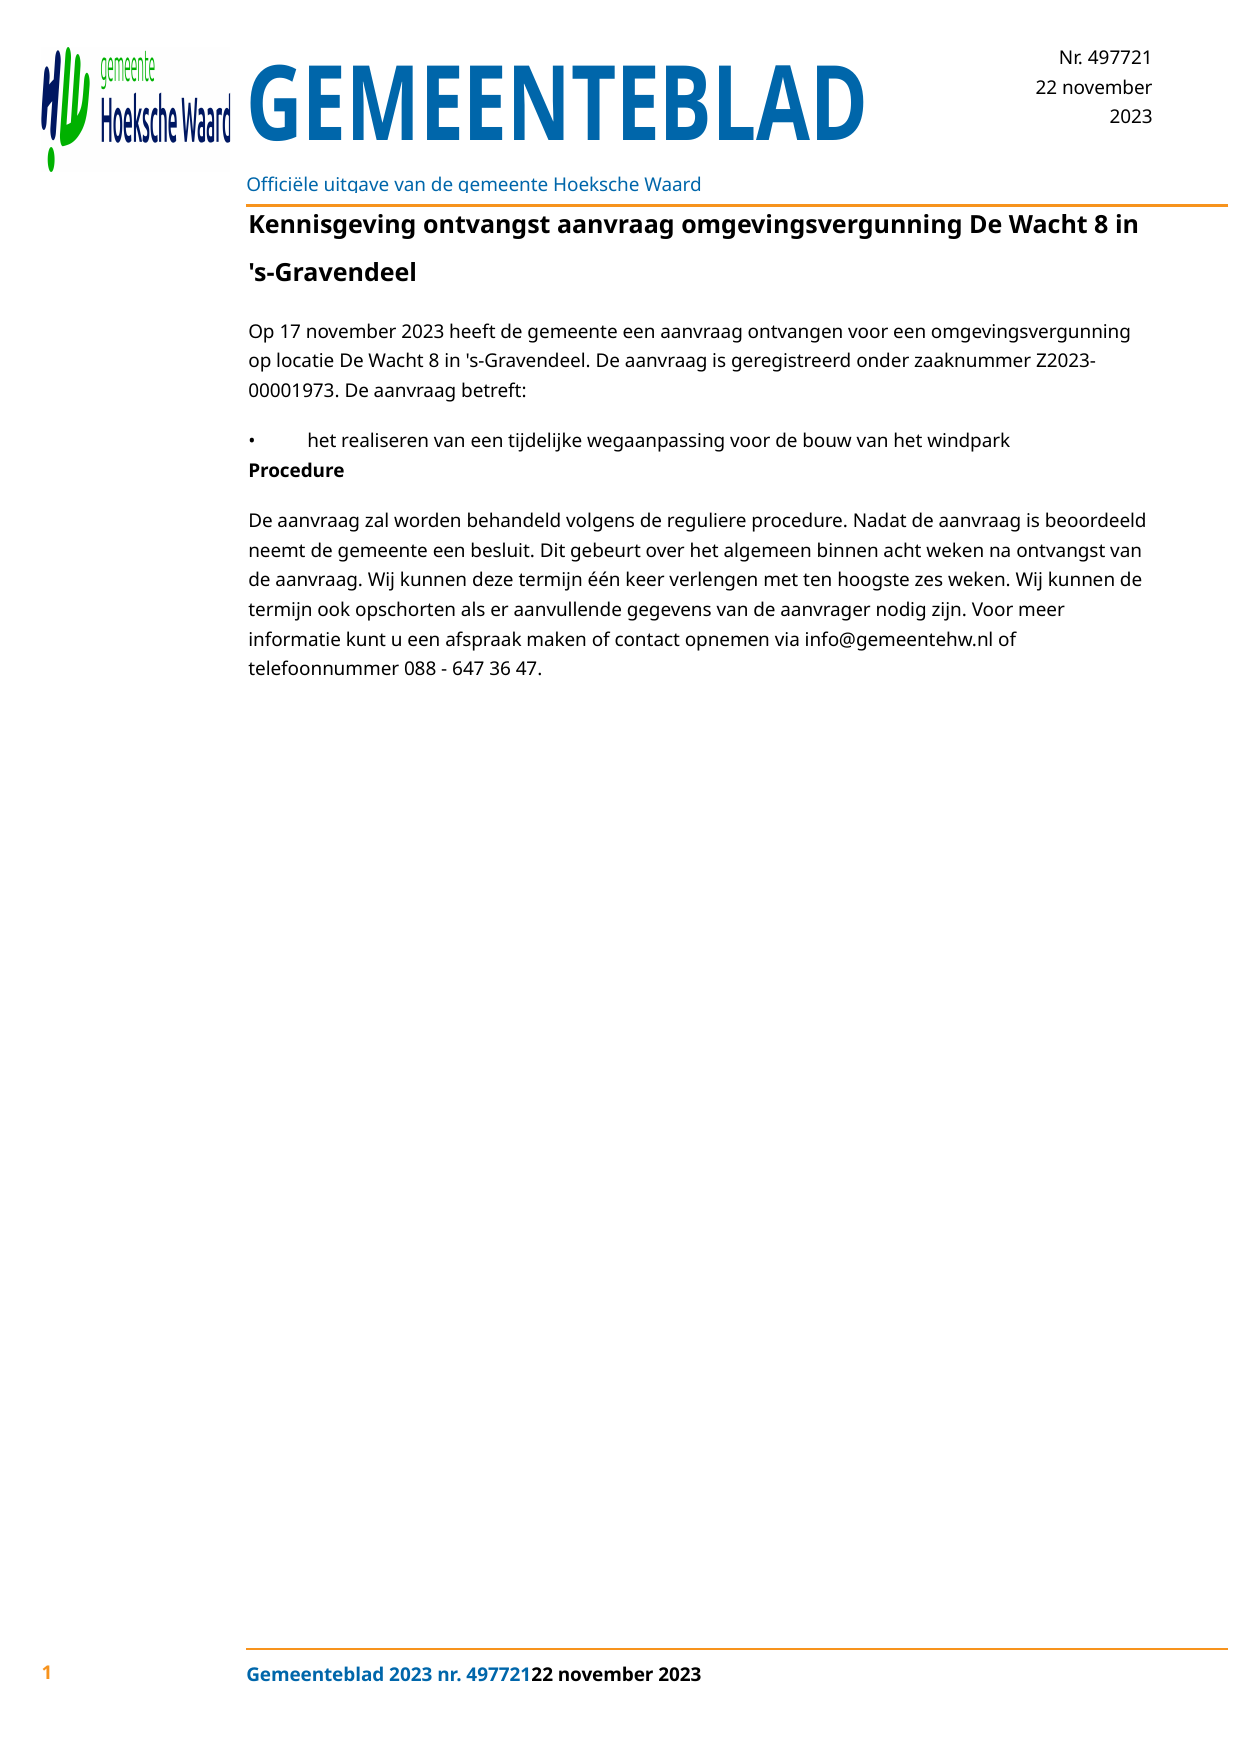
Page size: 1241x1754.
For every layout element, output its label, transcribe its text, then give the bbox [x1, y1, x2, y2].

text Op 17 november 2023 heeft de gemeente een aanvraag ontvangen voor een omgevingsvergunning op locatie De Wacht 8 in 's-Gravendeel. De aanvraag is geregistreerd onder zaaknummer Z2023-00001973. De aanvraag betreft: [248, 318, 1152, 403]
text Kennisgeving ontvangst aanvraag omgevingsvergunning De Wacht 8 in 's-Gravendeel [248, 207, 1152, 288]
picture [41, 47, 231, 172]
text Procedure [248, 457, 1152, 483]
text De aanvraag zal worden behandeld volgens de reguliere procedure. Nadat de aanvraag is beoordeeld neemt de gemeente een besluit. Dit gebeurt over het algemeen binnen acht weken na ontvangst van de aanvraag. Wij kunnen deze termijn één keer verlengen met ten hoogste zes weken. Wij kunnen de termijn ook opschorten als er aanvullende gegevens van de aanvrager nodig zijn. Voor meer informatie kunt u een afspraak maken of contact opnemen via info@gemeentehw.nl of telefoonnummer 088 - 647 36 47. [248, 507, 1152, 681]
list het realiseren van een tijdelijke wegaanpassing voor de bouw van het windpark [248, 427, 1152, 453]
